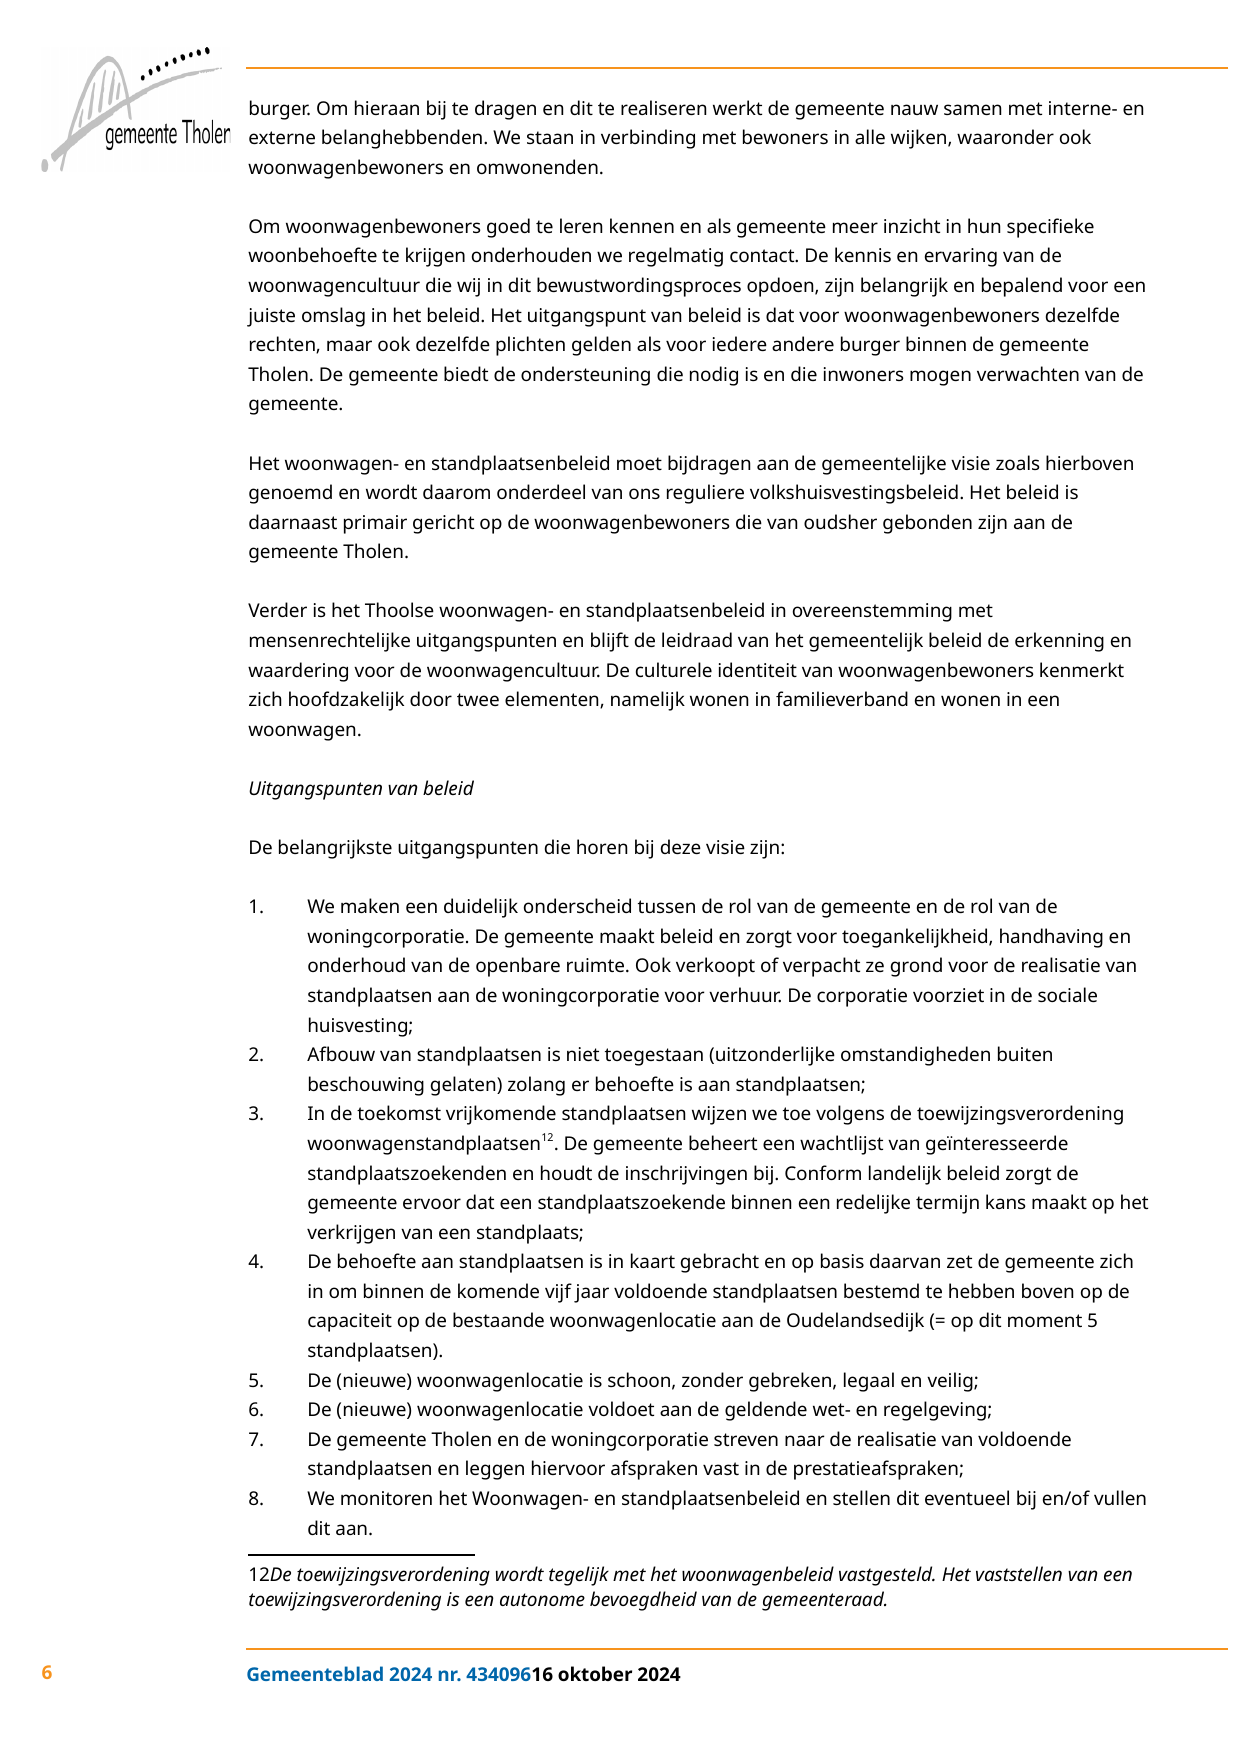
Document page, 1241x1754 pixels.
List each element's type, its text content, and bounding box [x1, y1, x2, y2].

text Om woonwagenbewoners goed te leren kennen en als gemeente meer inzicht in hun specifieke woonbehoefte te krijgen onderhouden we regelmatig contact. De kennis en ervaring van de woonwagencultuur die wij in dit bewustwordingsproces opdoen, zijn belangrijk en bepalend voor een juiste omslag in het beleid. Het uitgangspunt van beleid is dat voor woonwagenbewoners dezelfde rechten, maar ook dezelfde plichten gelden als voor iedere andere burger binnen de gemeente Tholen. De gemeente biedt de ondersteuning die nodig is en die inwoners mogen verwachten van de gemeente. [248, 213, 1152, 416]
picture [41, 47, 231, 172]
list De (nieuwe) woonwagenlocatie is schoon, zonder gebreken, legaal en veilig; [248, 1367, 1152, 1393]
list De (nieuwe) woonwagenlocatie voldoet aan de geldende wet- en regelgeving; [248, 1396, 1152, 1422]
text Verder is het Thoolse woonwagen- en standplaatsenbeleid in overeenstemming met mensenrechtelijke uitgangspunten en blijft de leidraad van het gemeentelijk beleid de erkenning en waardering voor de woonwagencultuur. De culturele identiteit van woonwagenbewoners kenmerkt zich hoofdzakelijk door twee elementen, namelijk wonen in familieverband en wonen in een woonwagen. [248, 598, 1152, 742]
list Afbouw van standplaatsen is niet toegestaan (uitzonderlijke omstandigheden buiten beschouwing gelaten) zolang er behoefte is aan standplaatsen; [248, 1041, 1152, 1097]
list De gemeente Tholen en de woningcorporatie streven naar de realisatie van voldoende standplaatsen en leggen hiervoor afspraken vast in de prestatieafspraken; [248, 1426, 1152, 1481]
text burger. Om hieraan bij te dragen en dit te realiseren werkt de gemeente nauw samen met interne- en externe belanghebbenden. We staan in verbinding met bewoners in alle wijken, waaronder ook woonwagenbewoners en omwonenden. [248, 95, 1152, 180]
list In de toekomst vrijkomende standplaatsen wijzen we toe volgens de toewijzingsverordening woonwagenstandplaatsen. De gemeente beheert een wachtlijst van geïnteresseerde standplaatszoekenden en houdt de inschrijvingen bij. Conform landelijk beleid zorgt de gemeente ervoor dat een standplaatszoekende binnen een redelijke termijn kans maakt op het verkrijgen van een standplaats; [248, 1101, 1152, 1245]
text Uitgangspunten van beleid [248, 775, 1152, 801]
list We monitoren het Woonwagen- en standplaatsenbeleid en stellen dit eventueel bij en/of vullen dit aan. [248, 1485, 1152, 1541]
list We maken een duidelijk onderscheid tussen de rol van de gemeente en de rol van de woningcorporatie. De gemeente maakt beleid en zorgt voor toegankelijkheid, handhaving en onderhoud van de openbare ruimte. Ook verkoopt of verpacht ze grond voor de realisatie van standplaatsen aan de woningcorporatie voor verhuur. De corporatie voorziet in de sociale huisvesting; [248, 893, 1152, 1038]
text De belangrijkste uitgangspunten die horen bij deze visie zijn: [248, 834, 1152, 860]
list De toewijzingsverordening wordt tegelijk met het woonwagenbeleid vastgesteld. Het vaststellen van een toewijzingsverordening is een autonome bevoegdheid van de gemeenteraad. [248, 1561, 1152, 1612]
text Het woonwagen- en standplaatsenbeleid moet bijdragen aan de gemeentelijke visie zoals hierboven genoemd en wordt daarom onderdeel van ons reguliere volkshuisvestingsbeleid. Het beleid is daarnaast primair gericht op de woonwagenbewoners die van oudsher gebonden zijn aan de gemeente Tholen. [248, 450, 1152, 564]
list De behoefte aan standplaatsen is in kaart gebracht en op basis daarvan zet de gemeente zich in om binnen de komende vijf jaar voldoende standplaatsen bestemd te hebben boven op de capaciteit op de bestaande woonwagenlocatie aan de Oudelandsedijk (= op dit moment 5 standplaatsen). [248, 1248, 1152, 1363]
